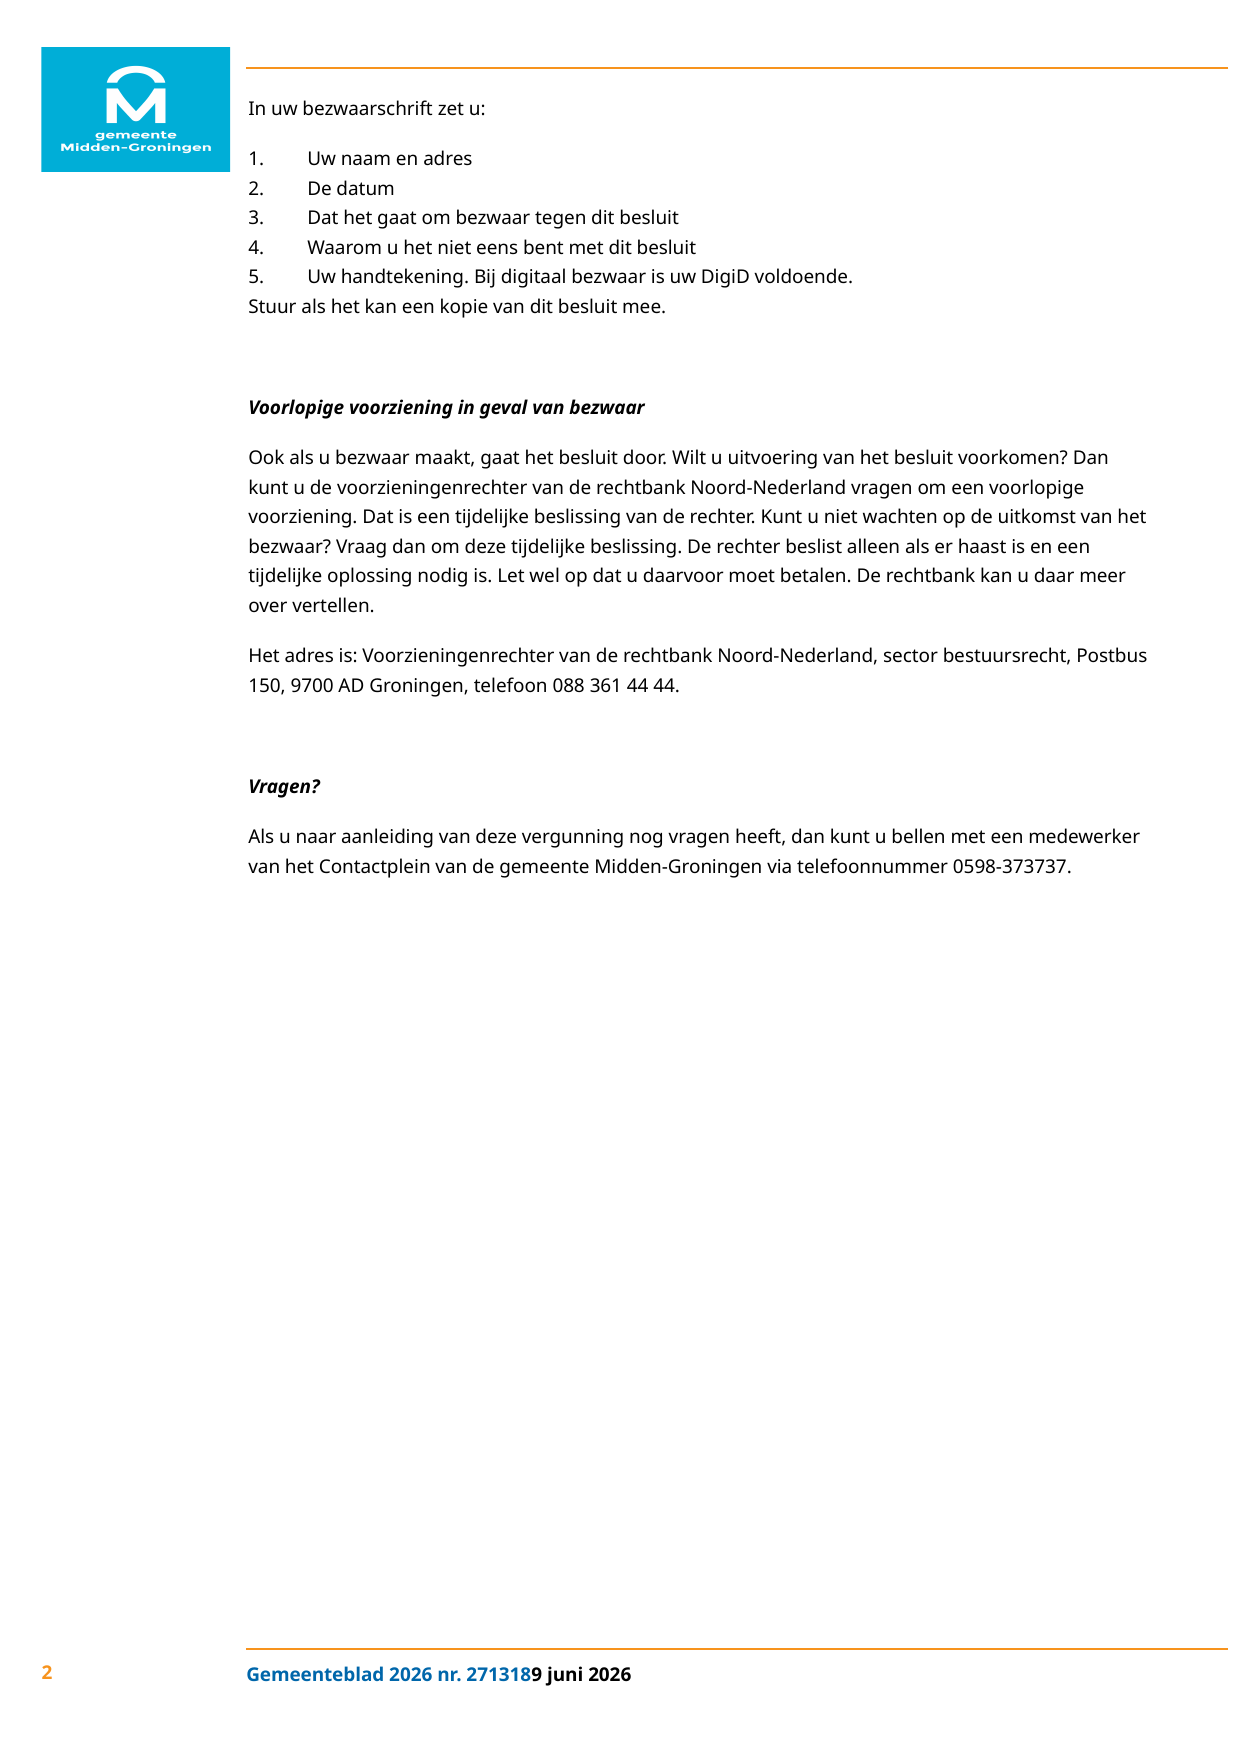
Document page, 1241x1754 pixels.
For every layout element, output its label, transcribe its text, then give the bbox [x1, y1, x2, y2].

list Uw naam en adres [248, 145, 1152, 171]
list Uw handtekening. Bij digitaal bezwaar is uw DigiD voldoende. [248, 263, 1152, 289]
list Dat het gaat om bezwaar tegen dit besluit [248, 204, 1152, 230]
text Vragen? [248, 773, 1152, 799]
text In uw bezwaarschrift zet u: [248, 95, 1152, 121]
text Als u naar aanleiding van deze vergunning nog vragen heeft, dan kunt u bellen met een medewerker van het Contactplein van de gemeente Midden-Groningen via telefoonnummer 0598-373737. [248, 823, 1152, 879]
text Het adres is: Voorzieningenrechter van de rechtbank Noord-Nederland, sector bestuursrecht, Postbus 150, 9700 AD Groningen, telefoon 088 361 44 44. [248, 643, 1152, 698]
picture [108, 66, 164, 82]
text Ook als u bezwaar maakt, gaat het besluit door. Wilt u uitvoering van het besluit voorkomen? Dan kunt u de voorzieningenrechter van de rechtbank Noord-Nederland vragen om een voorlopige voorziening. Dat is een tijdelijke beslissing van de rechter. Kunt u niet wachten op de uitkomst van het bezwaar? Vraag dan om deze tijdelijke beslissing. De rechter beslist alleen als er haast is en een tijdelijke oplossing nodig is. Let wel op dat u daarvoor moet betalen. De rechtbank kan u daar meer over vertellen. [248, 444, 1152, 618]
text Stuur als het kan een kopie van dit besluit mee. [248, 293, 1152, 319]
list Waarom u het niet eens bent met dit besluit [248, 234, 1152, 260]
picture [107, 89, 165, 122]
list De datum [248, 175, 1152, 201]
text Voorlopige voorziening in geval van bezwaar [248, 394, 1152, 420]
picture [184, 146, 190, 153]
